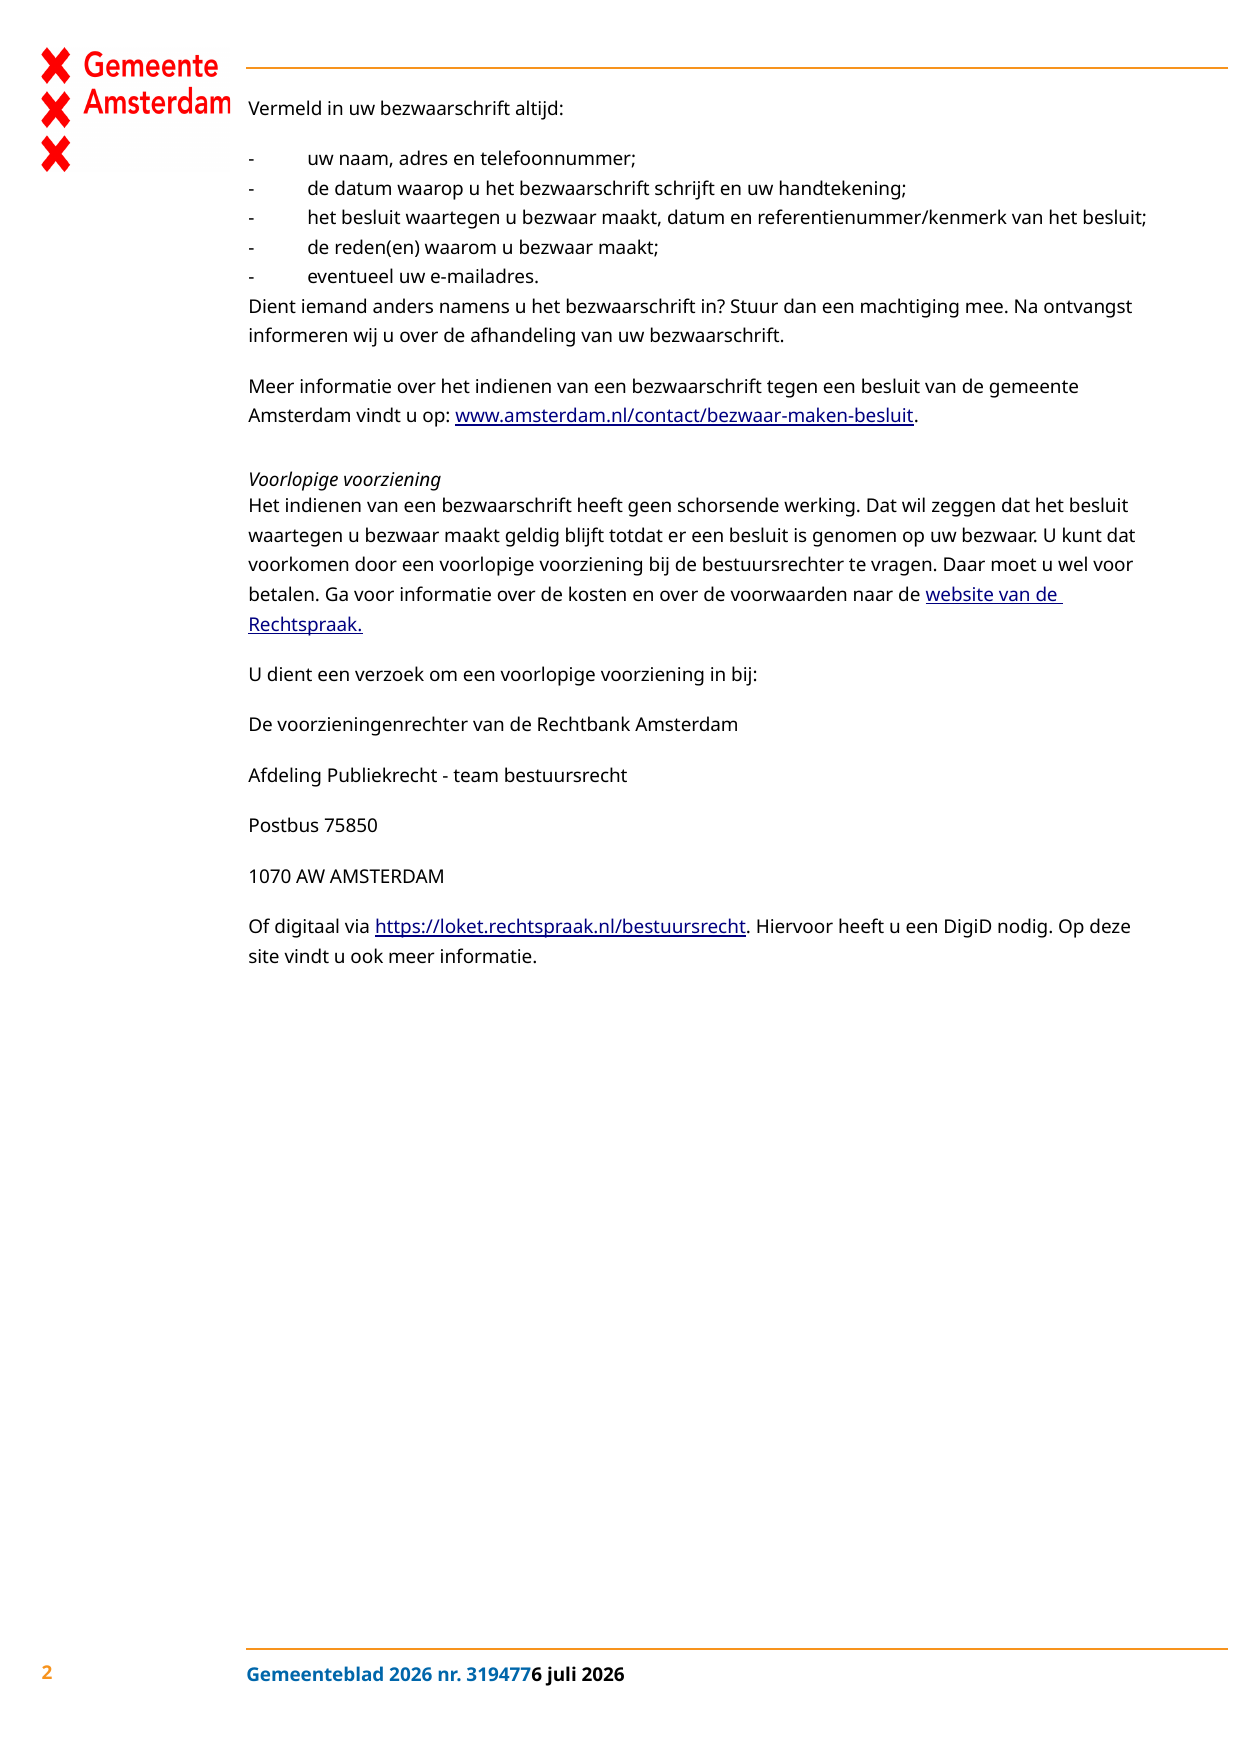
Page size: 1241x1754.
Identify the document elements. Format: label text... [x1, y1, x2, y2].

text Vermeld in uw bezwaarschrift altijd: [248, 95, 1152, 121]
text Meer informatie over het indienen van een bezwaarschrift tegen een besluit van de gemeente Amsterdam vindt u op: www.amsterdam.nl/contact/bezwaar-maken-besluit. [248, 373, 1152, 428]
text De voorzieningenrechter van de Rechtbank Amsterdam [248, 712, 1152, 737]
text Het indienen van een bezwaarschrift heeft geen schorsende werking. Dat wil zeggen dat het besluit waartegen u bezwaar maakt geldig blijft totdat er een besluit is genomen op uw bezwaar. U kunt dat voorkomen door een voorlopige voorziening bij de bestuursrechter te vragen. Daar moet u wel voor betalen. Ga voor informatie over de kosten en over de voorwaarden naar de website van de Rechtspraak. [248, 492, 1152, 636]
list de datum waarop u het bezwaarschrift schrijft en uw handtekening; [248, 175, 1152, 201]
text Postbus 75850 [248, 812, 1152, 838]
text Afdeling Publiekrecht - team bestuursrecht [248, 762, 1152, 788]
text Dient iemand anders namens u het bezwaarschrift in? Stuur dan een machtiging mee. Na ontvangst informeren wij u over de afhandeling van uw bezwaarschrift. [248, 293, 1152, 348]
text 1070 AW AMSTERDAM [248, 863, 1152, 888]
list het besluit waartegen u bezwaar maakt, datum en referentienummer/kenmerk van het besluit; [248, 204, 1152, 230]
text Voorlopige voorziening [248, 467, 1152, 492]
picture [41, 47, 231, 172]
list de reden(en) waarom u bezwaar maakt; [248, 234, 1152, 260]
text U dient een verzoek om een voorlopige voorziening in bij: [248, 661, 1152, 687]
list eventueel uw e-mailadres. [248, 263, 1152, 289]
text Of digitaal via https://loket.rechtspraak.nl/bestuursrecht. Hiervoor heeft u een DigiD nodig. Op deze site vindt u ook meer informatie. [248, 913, 1152, 968]
list uw naam, adres en telefoonnummer; [248, 145, 1152, 171]
